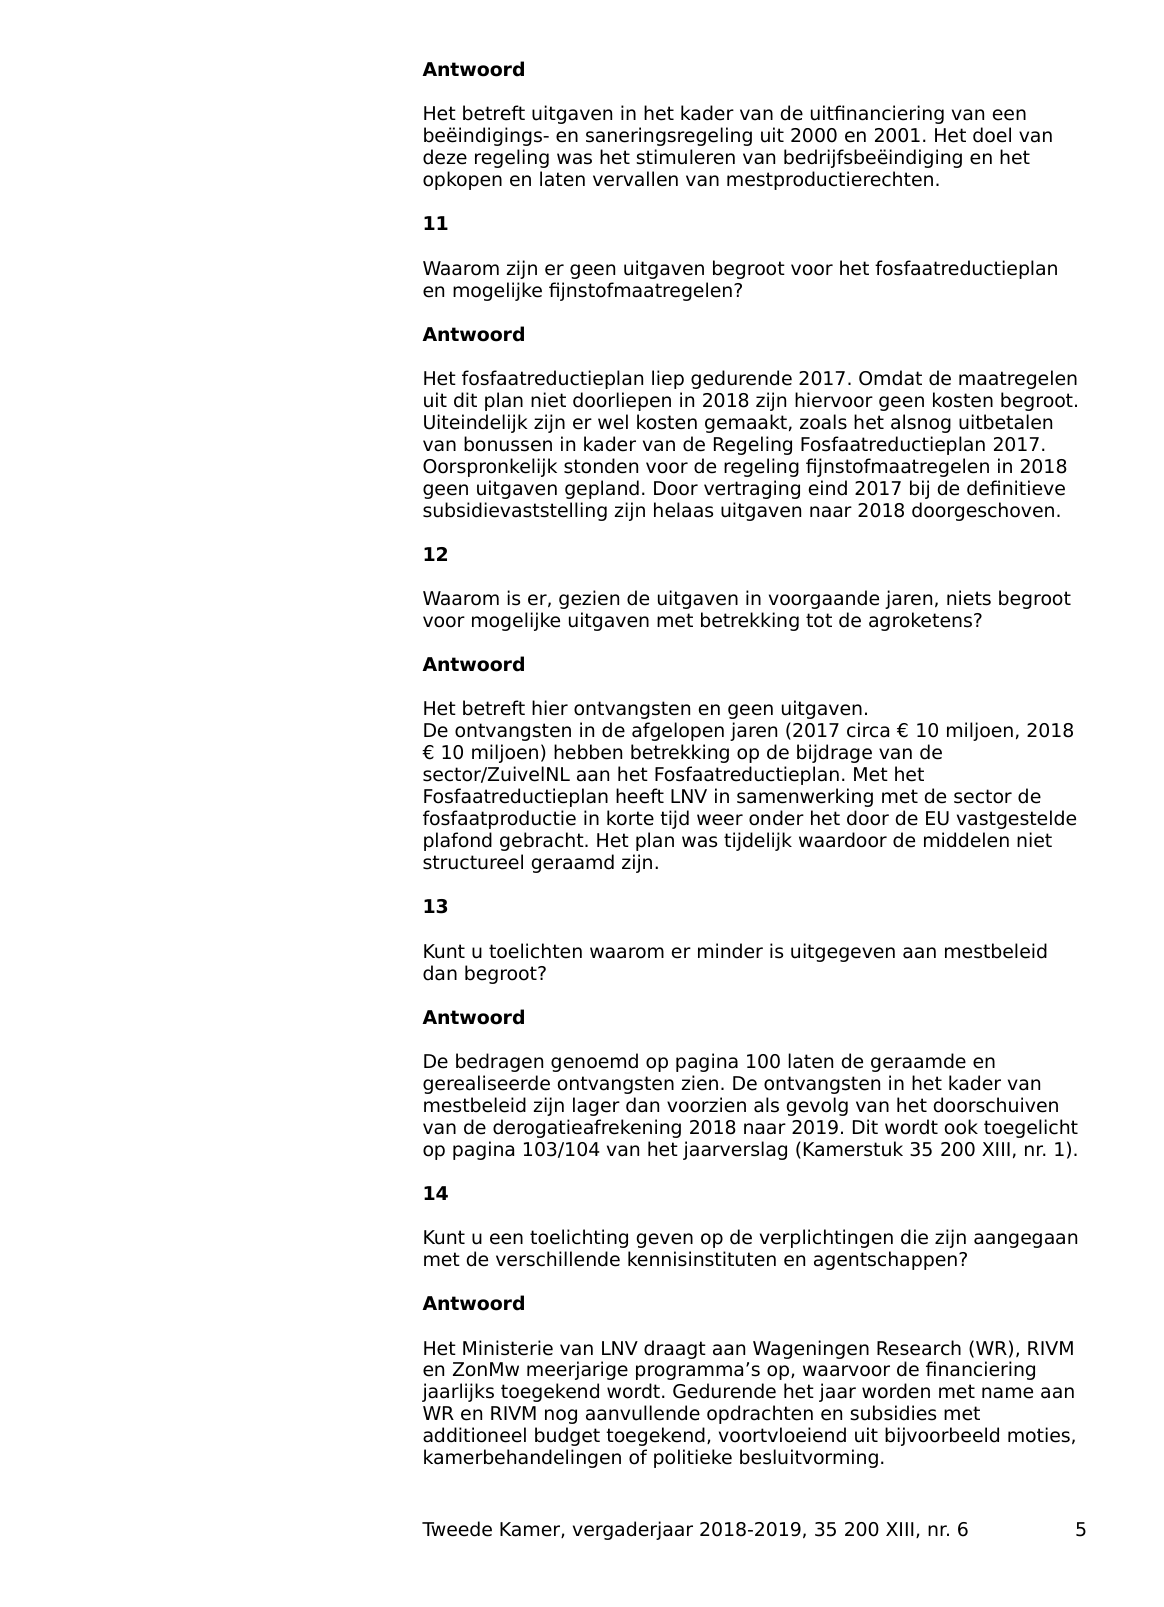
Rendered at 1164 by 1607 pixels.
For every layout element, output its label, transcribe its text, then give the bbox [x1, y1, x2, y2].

subtitle Antwoord [422, 59, 1087, 81]
subtitle Antwoord [422, 324, 1087, 346]
text Waarom zijn er geen uitgaven begroot voor het fosfaatreductieplan en mogelijke fijnstofmaatregelen? [422, 257, 1087, 301]
subtitle 14 [422, 1183, 1087, 1205]
text Het Ministerie van LNV draagt aan Wageningen Research (WR), RIVM en ZonMw meerjarige programma’s op, waarvoor de financiering jaarlijks toegekend wordt. Gedurende het jaar worden met name aan WR en RIVM nog aanvullende opdrachten en subsidies met additioneel budget toegekend, voortvloeiend uit bijvoorbeeld moties, kamerbehandelingen of politieke besluitvorming. [422, 1337, 1087, 1469]
text Het betreft hier ontvangsten en geen uitgaven. [422, 698, 1087, 720]
text Kunt u toelichten waarom er minder is uitgegeven aan mestbeleid dan begroot? [422, 941, 1087, 984]
subtitle 11 [422, 213, 1087, 235]
text Het fosfaatreductieplan liep gedurende 2017. Omdat de maatregelen uit dit plan niet doorliepen in 2018 zijn hiervoor geen kosten begroot. Uiteindelijk zijn er wel kosten gemaakt, zoals het alsnog uitbetalen van bonussen in kader van de Regeling Fosfaatreductieplan 2017. [422, 368, 1087, 456]
subtitle Antwoord [422, 654, 1087, 676]
subtitle Antwoord [422, 1293, 1087, 1315]
text Kunt u een toelichting geven op de verplichtingen die zijn aangegaan met de verschillende kennisinstituten en agentschappen? [422, 1227, 1087, 1271]
text De ontvangsten in de afgelopen jaren (2017 circa € 10 miljoen, 2018 € 10 miljoen) hebben betrekking op de bijdrage van de sector/ZuivelNL aan het Fosfaatreductieplan. Met het Fosfaatreductieplan heeft LNV in samenwerking met de sector de fosfaatproductie in korte tijd weer onder het door de EU vastgestelde plafond gebracht. Het plan was tijdelijk waardoor de middelen niet structureel geraamd zijn. [422, 720, 1087, 874]
subtitle 13 [422, 896, 1087, 918]
subtitle 12 [422, 544, 1087, 566]
text Oorspronkelijk stonden voor de regeling fijnstofmaatregelen in 2018 geen uitgaven gepland. Door vertraging eind 2017 bij de definitieve subsidievaststelling zijn helaas uitgaven naar 2018 doorgeschoven. [422, 456, 1087, 522]
subtitle Antwoord [422, 1007, 1087, 1029]
text Het betreft uitgaven in het kader van de uitfinanciering van een beëindigings- en saneringsregeling uit 2000 en 2001. Het doel van deze regeling was het stimuleren van bedrijfsbeëindiging en het opkopen en laten vervallen van mestproductierechten. [422, 103, 1087, 191]
text De bedragen genoemd op pagina 100 laten de geraamde en gerealiseerde ontvangsten zien. De ontvangsten in het kader van mestbeleid zijn lager dan voorzien als gevolg van het doorschuiven van de derogatieafrekening 2018 naar 2019. Dit wordt ook toegelicht op pagina 103/104 van het jaarverslag (Kamerstuk 35 200 XIII, nr. 1). [422, 1051, 1087, 1161]
text Waarom is er, gezien de uitgaven in voorgaande jaren, niets begroot voor mogelijke uitgaven met betrekking tot de agroketens? [422, 588, 1087, 632]
